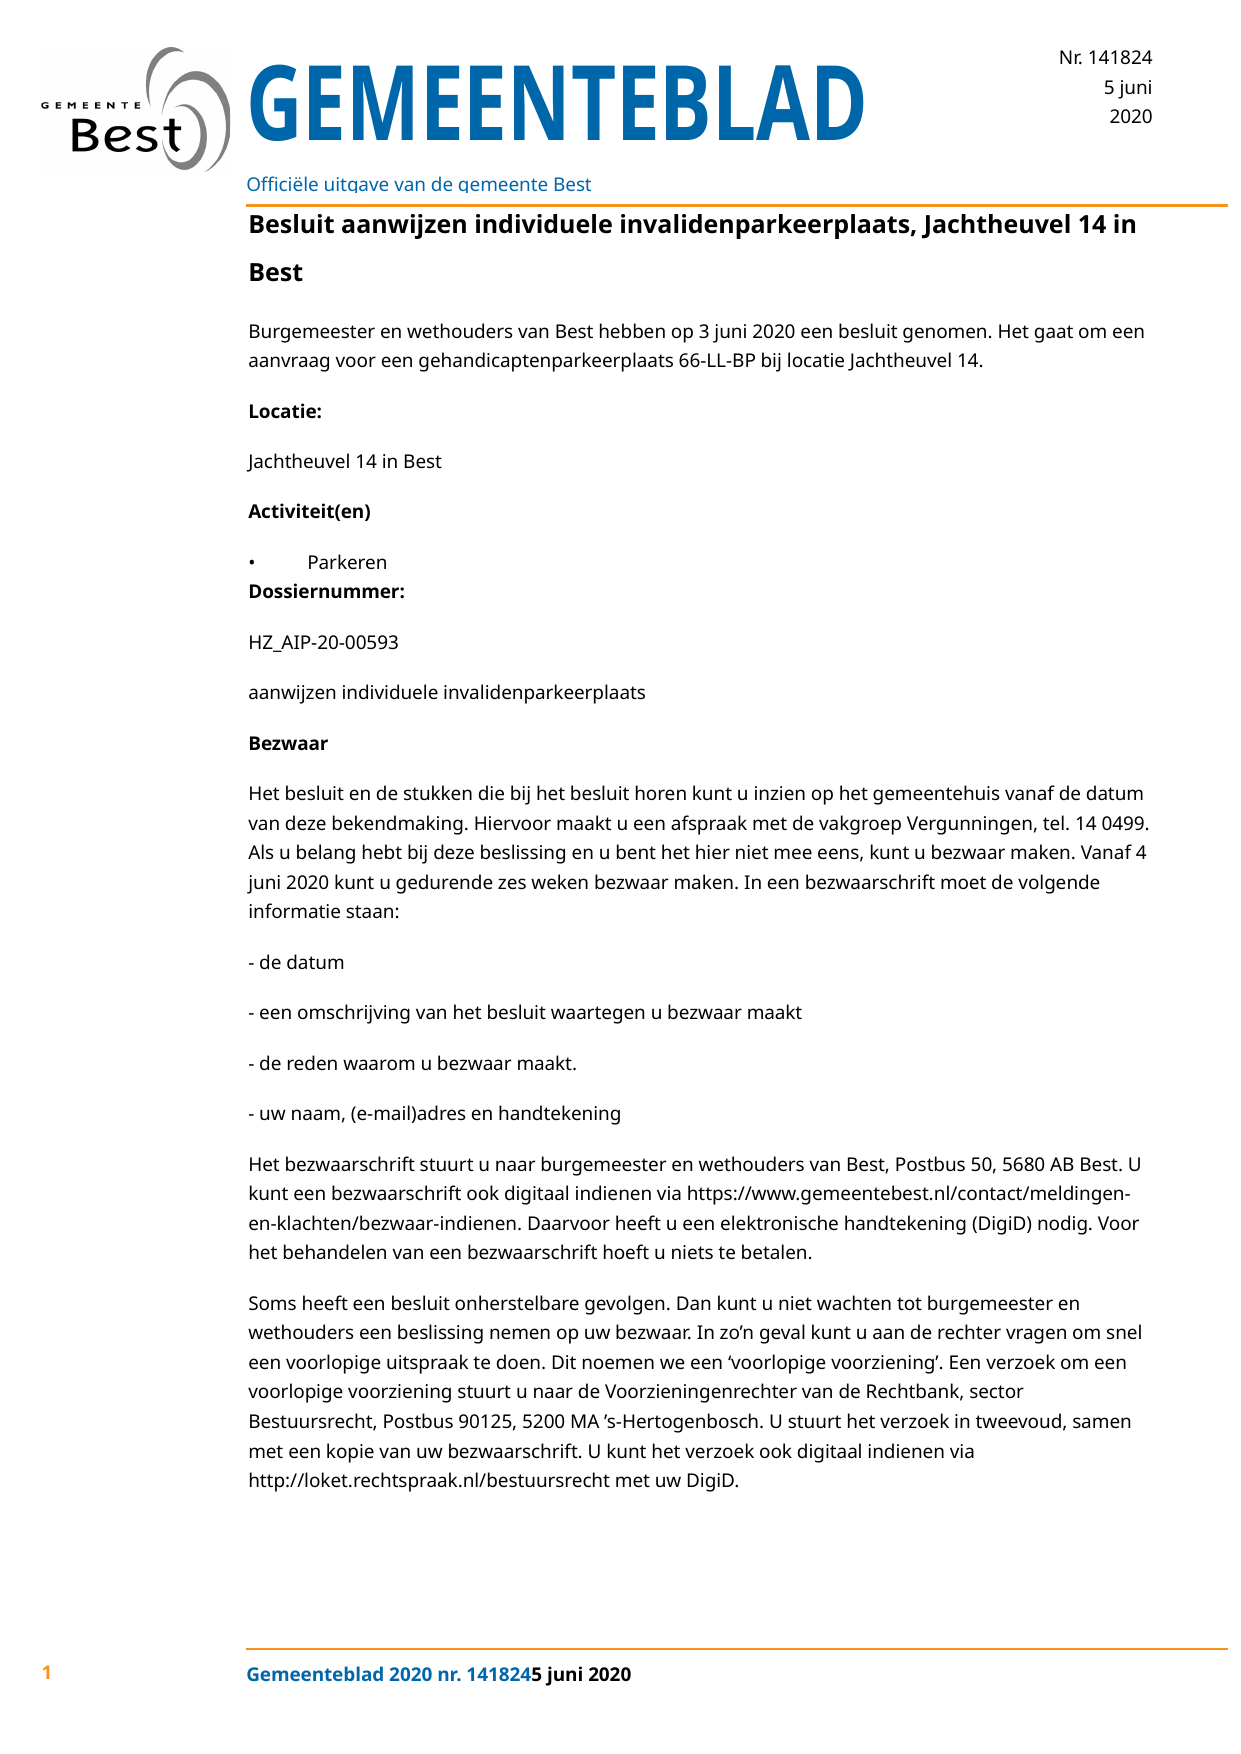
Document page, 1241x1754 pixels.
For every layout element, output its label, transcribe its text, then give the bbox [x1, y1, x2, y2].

text Soms heeft een besluit onherstelbare gevolgen. Dan kunt u niet wachten tot burgemeester en wethouders een beslissing nemen op uw bezwaar. In zo’n geval kunt u aan de rechter vragen om snel een voorlopige uitspraak te doen. Dit noemen we een ‘voorlopige voorziening’. Een verzoek om een voorlopige voorziening stuurt u naar de Voorzieningenrechter van de Rechtbank, sector Bestuursrecht, Postbus 90125, 5200 MA ’s-Hertogenbosch. U stuurt het verzoek in tweevoud, samen met een kopie van uw bezwaarschrift. U kunt het verzoek ook digitaal indienen via http://loket.rechtspraak.nl/bestuursrecht met uw DigiD. [248, 1290, 1152, 1493]
text aanwijzen individuele invalidenparkeerplaats [248, 679, 1152, 705]
text - de datum [248, 949, 1152, 975]
text Locatie: [248, 398, 1152, 424]
text - een omschrijving van het besluit waartegen u bezwaar maakt [248, 999, 1152, 1025]
picture [41, 47, 231, 172]
text Het besluit en de stukken die bij het besluit horen kunt u inzien op het gemeentehuis vanaf de datum van deze bekendmaking. Hiervoor maakt u een afspraak met de vakgroep Vergunningen, tel. 14 0499. Als u belang hebt bij deze beslissing en u bent het hier niet mee eens, kunt u bezwaar maken. Vanaf 4 juni 2020 kunt u gedurende zes weken bezwaar maken. In een bezwaarschrift moet de volgende informatie staan: [248, 780, 1152, 924]
text Besluit aanwijzen individuele invalidenparkeerplaats, Jachtheuvel 14 in Best [248, 207, 1152, 288]
text HZ_AIP-20-00593 [248, 629, 1152, 655]
text Burgemeester en wethouders van Best hebben op 3 juni 2020 een besluit genomen. Het gaat om een aanvraag voor een gehandicaptenparkeerplaats 66-LL-BP bij locatie Jachtheuvel 14. [248, 318, 1152, 373]
text Bezwaar [248, 730, 1152, 756]
text Het bezwaarschrift stuurt u naar burgemeester en wethouders van Best, Postbus 50, 5680 AB Best. U kunt een bezwaarschrift ook digitaal indienen via https://www.gemeentebest.nl/contact/meldingen-en-klachten/bezwaar-indienen. Daarvoor heeft u een elektronische handtekening (DigiD) nodig. Voor het behandelen van een bezwaarschrift hoeft u niets te betalen. [248, 1151, 1152, 1265]
text Activiteit(en) [248, 499, 1152, 524]
text Dossiernummer: [248, 579, 1152, 604]
text - uw naam, (e-mail)adres en handtekening [248, 1100, 1152, 1126]
text - de reden waarom u bezwaar maakt. [248, 1050, 1152, 1076]
text Jachtheuvel 14 in Best [248, 448, 1152, 474]
list Parkeren [248, 549, 1152, 575]
